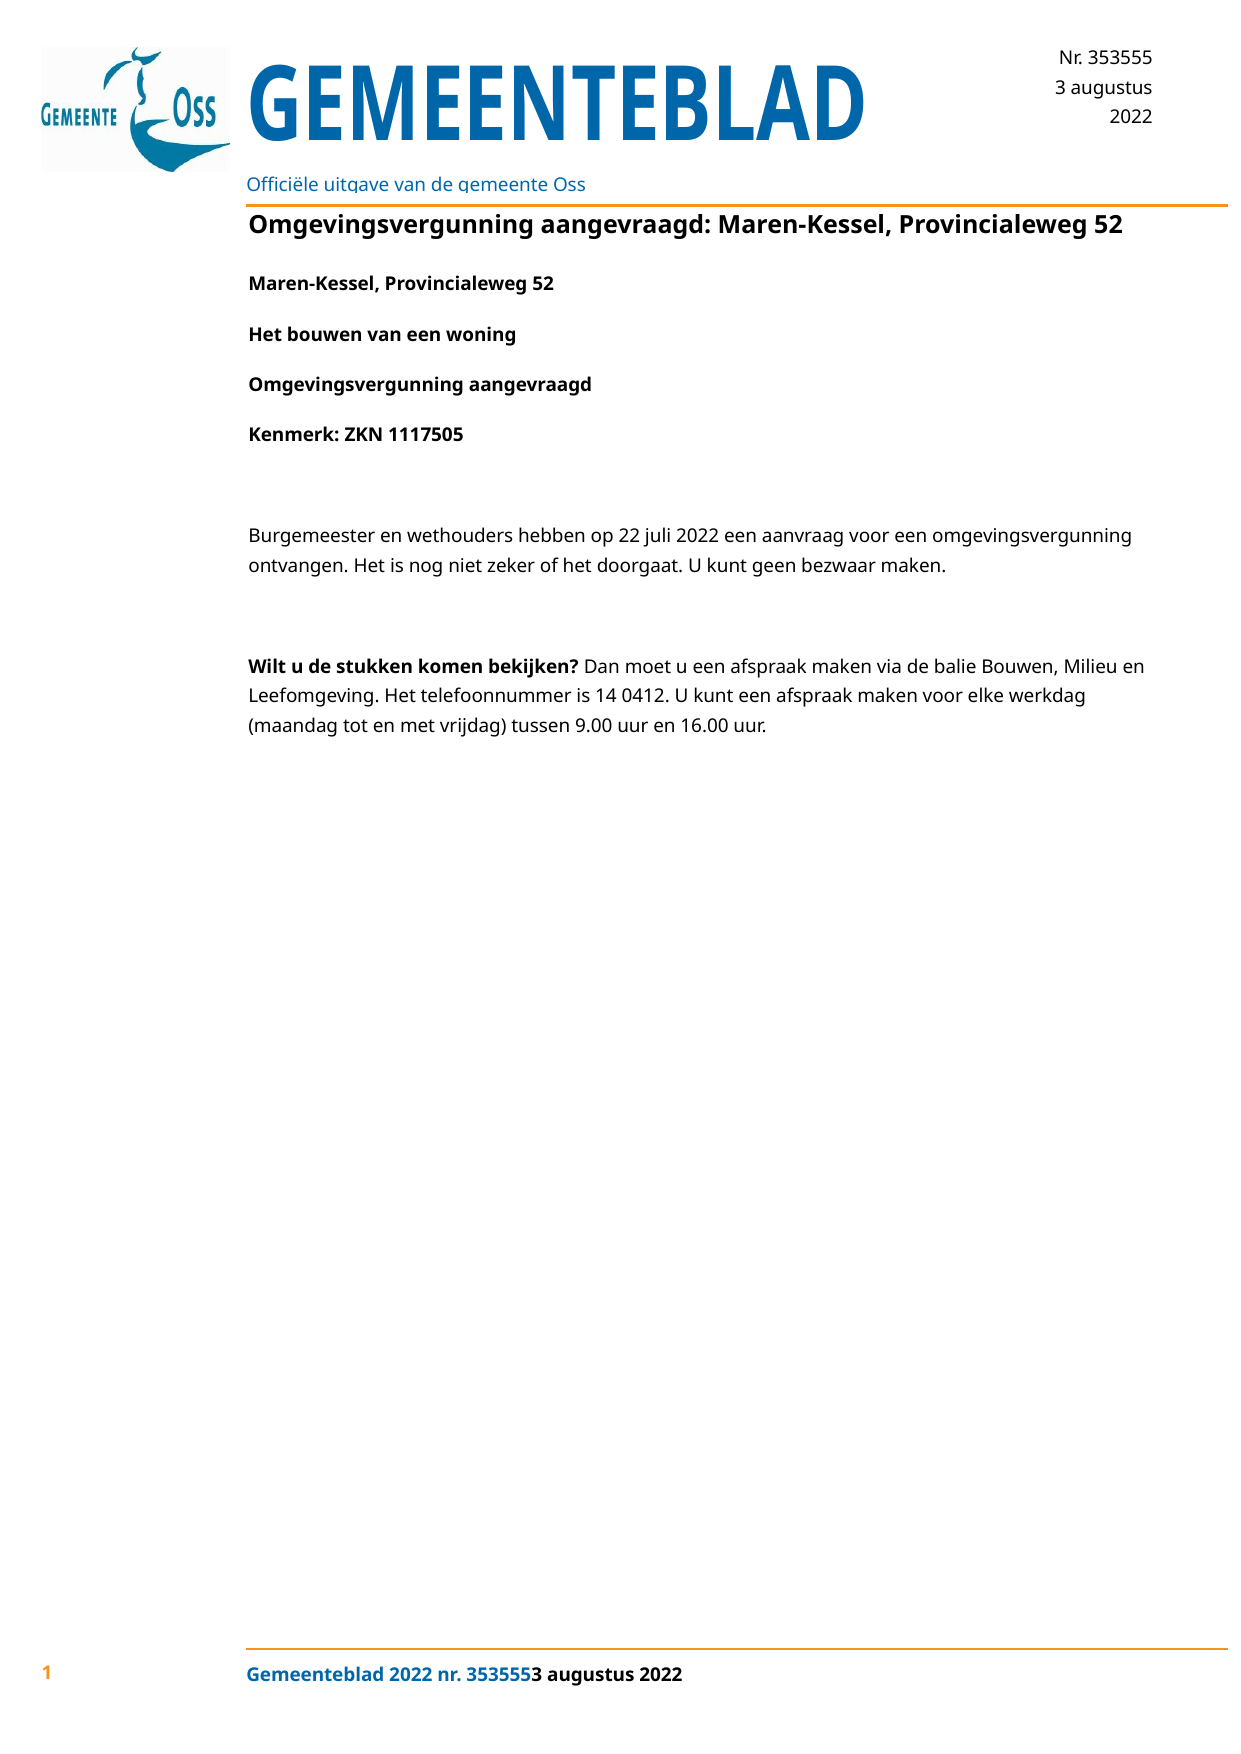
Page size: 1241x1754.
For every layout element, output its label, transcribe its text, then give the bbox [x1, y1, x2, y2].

text Burgemeester en wethouders hebben op 22 juli 2022 een aanvraag voor een omgevingsvergunning ontvangen. Het is nog niet zeker of het doorgaat. U kunt geen bezwaar maken. [248, 522, 1152, 578]
text Het bouwen van een woning [248, 321, 1152, 346]
text Maren-Kessel, Provincialeweg 52 [248, 270, 1152, 296]
text Wilt u de stukken komen bekijken? Dan moet u een afspraak maken via de balie Bouwen, Milieu en Leefomgeving. Het telefoonnummer is 14 0412. U kunt een afspraak maken voor elke werkdag (maandag tot en met vrijdag) tussen 9.00 uur en 16.00 uur. [248, 653, 1152, 738]
text Omgevingsvergunning aangevraagd: Maren-Kessel, Provincialeweg 52 [248, 207, 1152, 241]
picture [41, 47, 231, 172]
text Kenmerk: ZKN 1117505 [248, 422, 1152, 447]
text Omgevingsvergunning aangevraagd [248, 371, 1152, 397]
